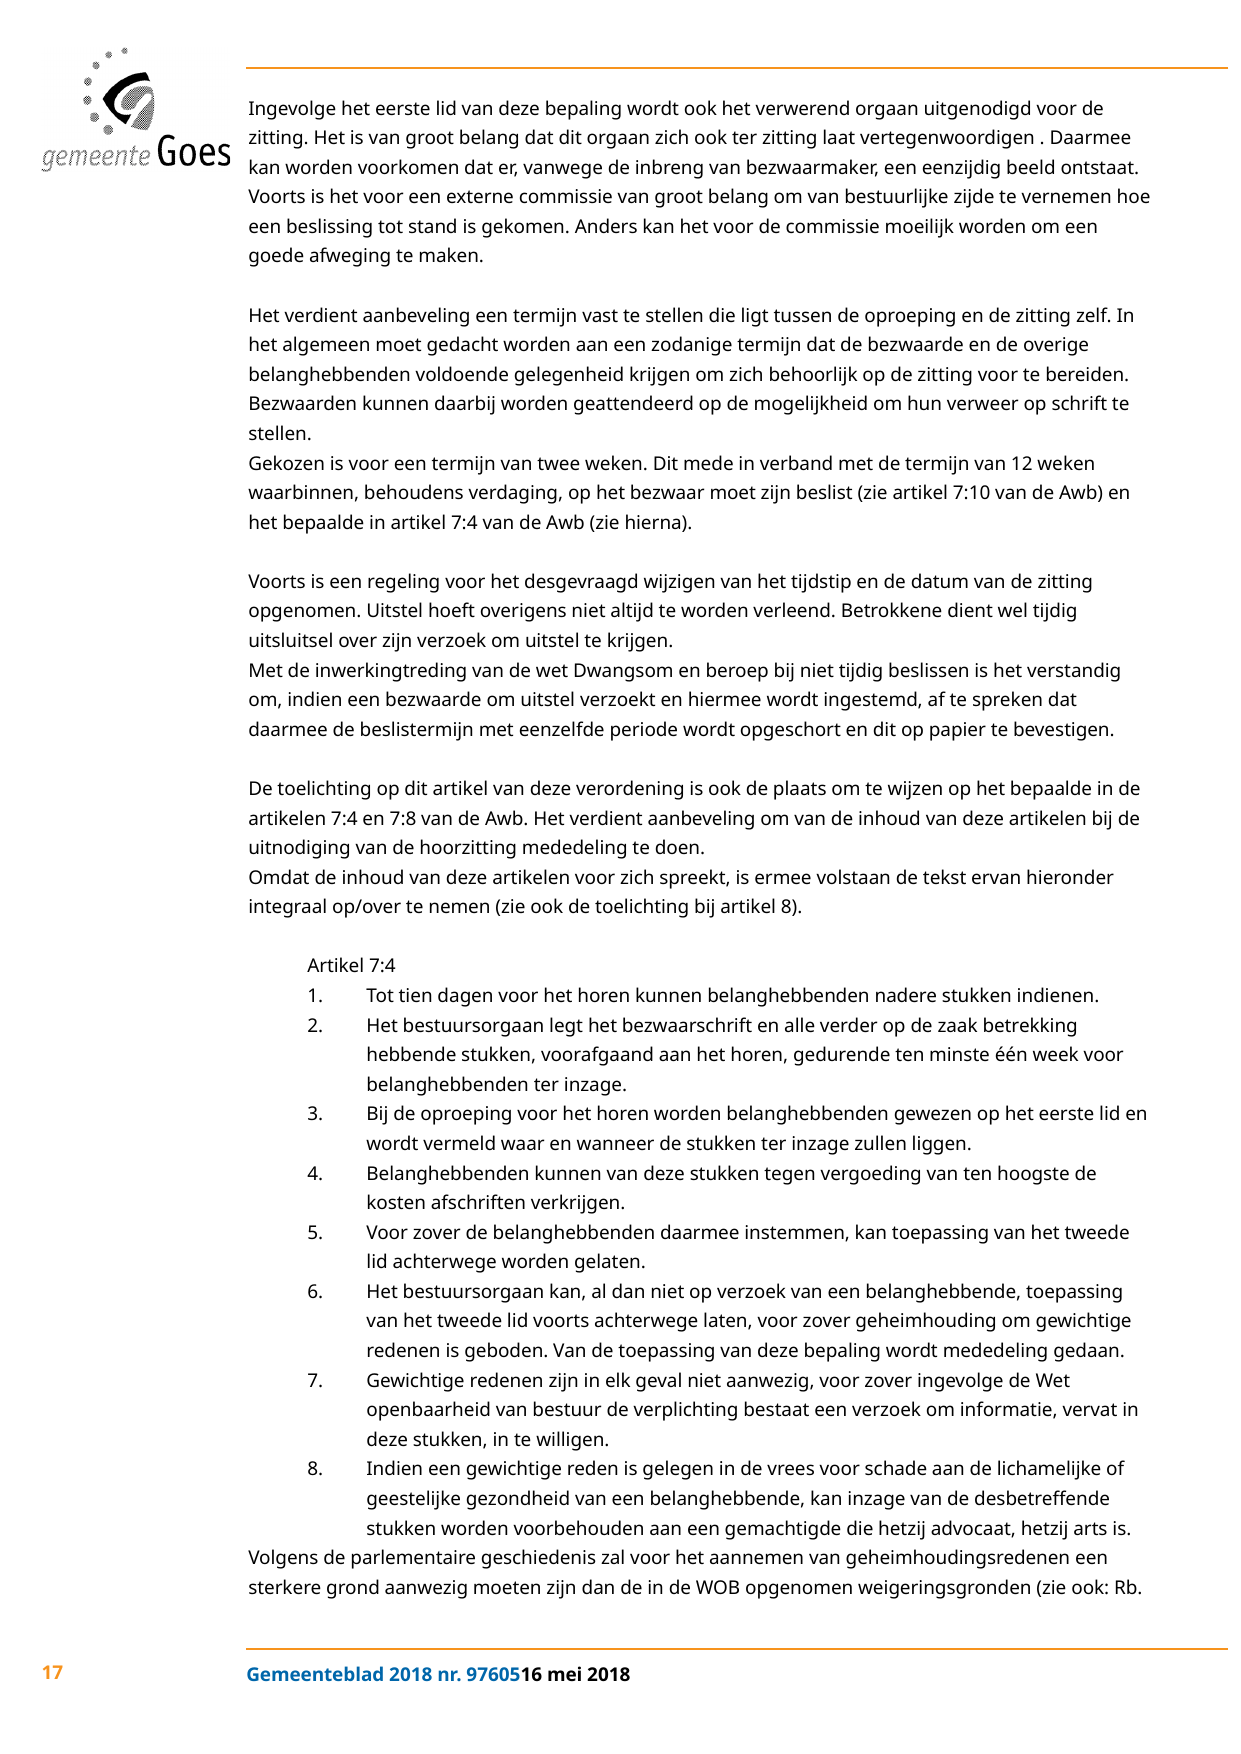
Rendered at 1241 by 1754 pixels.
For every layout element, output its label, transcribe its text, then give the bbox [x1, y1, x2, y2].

list Voor zover de belanghebbenden daarmee instemmen, kan toepassing van het tweede lid achterwege worden gelaten. [307, 1219, 1152, 1274]
text Omdat de inhoud van deze artikelen voor zich spreekt, is ermee volstaan de tekst ervan hieronder integraal op/over te nemen (zie ook de toelichting bij artikel 8). [248, 864, 1152, 919]
list Belanghebbenden kunnen van deze stukken tegen vergoeding van ten hoogste de kosten afschriften verkrijgen. [307, 1160, 1152, 1215]
text Het verdient aanbeveling een termijn vast te stellen die ligt tussen de oproeping en de zitting zelf. In het algemeen moet gedacht worden aan een zodanige termijn dat de bezwaarde en de overige belanghebbenden voldoende gelegenheid krijgen om zich behoorlijk op de zitting voor te bereiden. Bezwaarden kunnen daarbij worden geattendeerd op de mogelijkheid om hun verweer op schrift te stellen. [248, 302, 1152, 446]
text Met de inwerkingtreding van de wet Dwangsom en beroep bij niet tijdig beslissen is het verstandig om, indien een bezwaarde om uitstel verzoekt en hiermee wordt ingestemd, af te spreken dat daarmee de beslistermijn met eenzelfde periode wordt opgeschort en dit op papier te bevestigen. [248, 657, 1152, 742]
text Gekozen is voor een termijn van twee weken. Dit mede in verband met de termijn van 12 weken waarbinnen, behoudens verdaging, op het bezwaar moet zijn beslist (zie artikel 7:10 van de Awb) en het bepaalde in artikel 7:4 van de Awb (zie hierna). [248, 450, 1152, 535]
text Voorts is een regeling voor het desgevraagd wijzigen van het tijdstip en de datum van de zitting opgenomen. Uitstel hoeft overigens niet altijd te worden verleend. Betrokkene dient wel tijdig uitsluitsel over zijn verzoek om uitstel te krijgen. [248, 568, 1152, 653]
picture [41, 47, 231, 172]
list Het bestuursorgaan legt het bezwaarschrift en alle verder op de zaak betrekking hebbende stukken, voorafgaand aan het horen, gedurende ten minste één week voor belanghebbenden ter inzage. [307, 1012, 1152, 1097]
list Artikel 7:4 [248, 953, 1152, 978]
text De toelichting op dit artikel van deze verordening is ook de plaats om te wijzen op het bepaalde in de artikelen 7:4 en 7:8 van de Awb. Het verdient aanbeveling om van de inhoud van deze artikelen bij de uitnodiging van de hoorzitting mededeling te doen. [248, 775, 1152, 860]
list Indien een gewichtige reden is gelegen in de vrees voor schade aan de lichamelijke of geestelijke gezondheid van een belanghebbende, kan inzage van de desbetreffende stukken worden voorbehouden aan een gemachtigde die hetzij advocaat, hetzij arts is. [307, 1456, 1152, 1541]
list Tot tien dagen voor het horen kunnen belanghebbenden nadere stukken indienen. [307, 982, 1152, 1008]
text Ingevolge het eerste lid van deze bepaling wordt ook het verwerend orgaan uitgenodigd voor de zitting. Het is van groot belang dat dit orgaan zich ook ter zitting laat vertegenwoordigen . Daarmee kan worden voorkomen dat er, vanwege de inbreng van bezwaarmaker, een eenzijdig beeld ontstaat. Voorts is het voor een externe commissie van groot belang om van bestuurlijke zijde te vernemen hoe een beslissing tot stand is gekomen. Anders kan het voor de commissie moeilijk worden om een goede afweging te maken. [248, 95, 1152, 268]
list Gewichtige redenen zijn in elk geval niet aanwezig, voor zover ingevolge de Wet openbaarheid van bestuur de verplichting bestaat een verzoek om informatie, vervat in deze stukken, in te willigen. [307, 1367, 1152, 1452]
list Bij de oproeping voor het horen worden belanghebbenden gewezen op het eerste lid en wordt vermeld waar en wanneer de stukken ter inzage zullen liggen. [307, 1101, 1152, 1156]
list Het bestuursorgaan kan, al dan niet op verzoek van een belanghebbende, toepassing van het tweede lid voorts achterwege laten, voor zover geheimhouding om gewichtige redenen is geboden. Van de toepassing van deze bepaling wordt mededeling gedaan. [307, 1278, 1152, 1363]
text Volgens de parlementaire geschiedenis zal voor het aannemen van geheimhoudingsredenen een sterkere grond aanwezig moeten zijn dan de in de WOB opgenomen weigeringsgronden (zie ook: Rb. [248, 1544, 1152, 1600]
